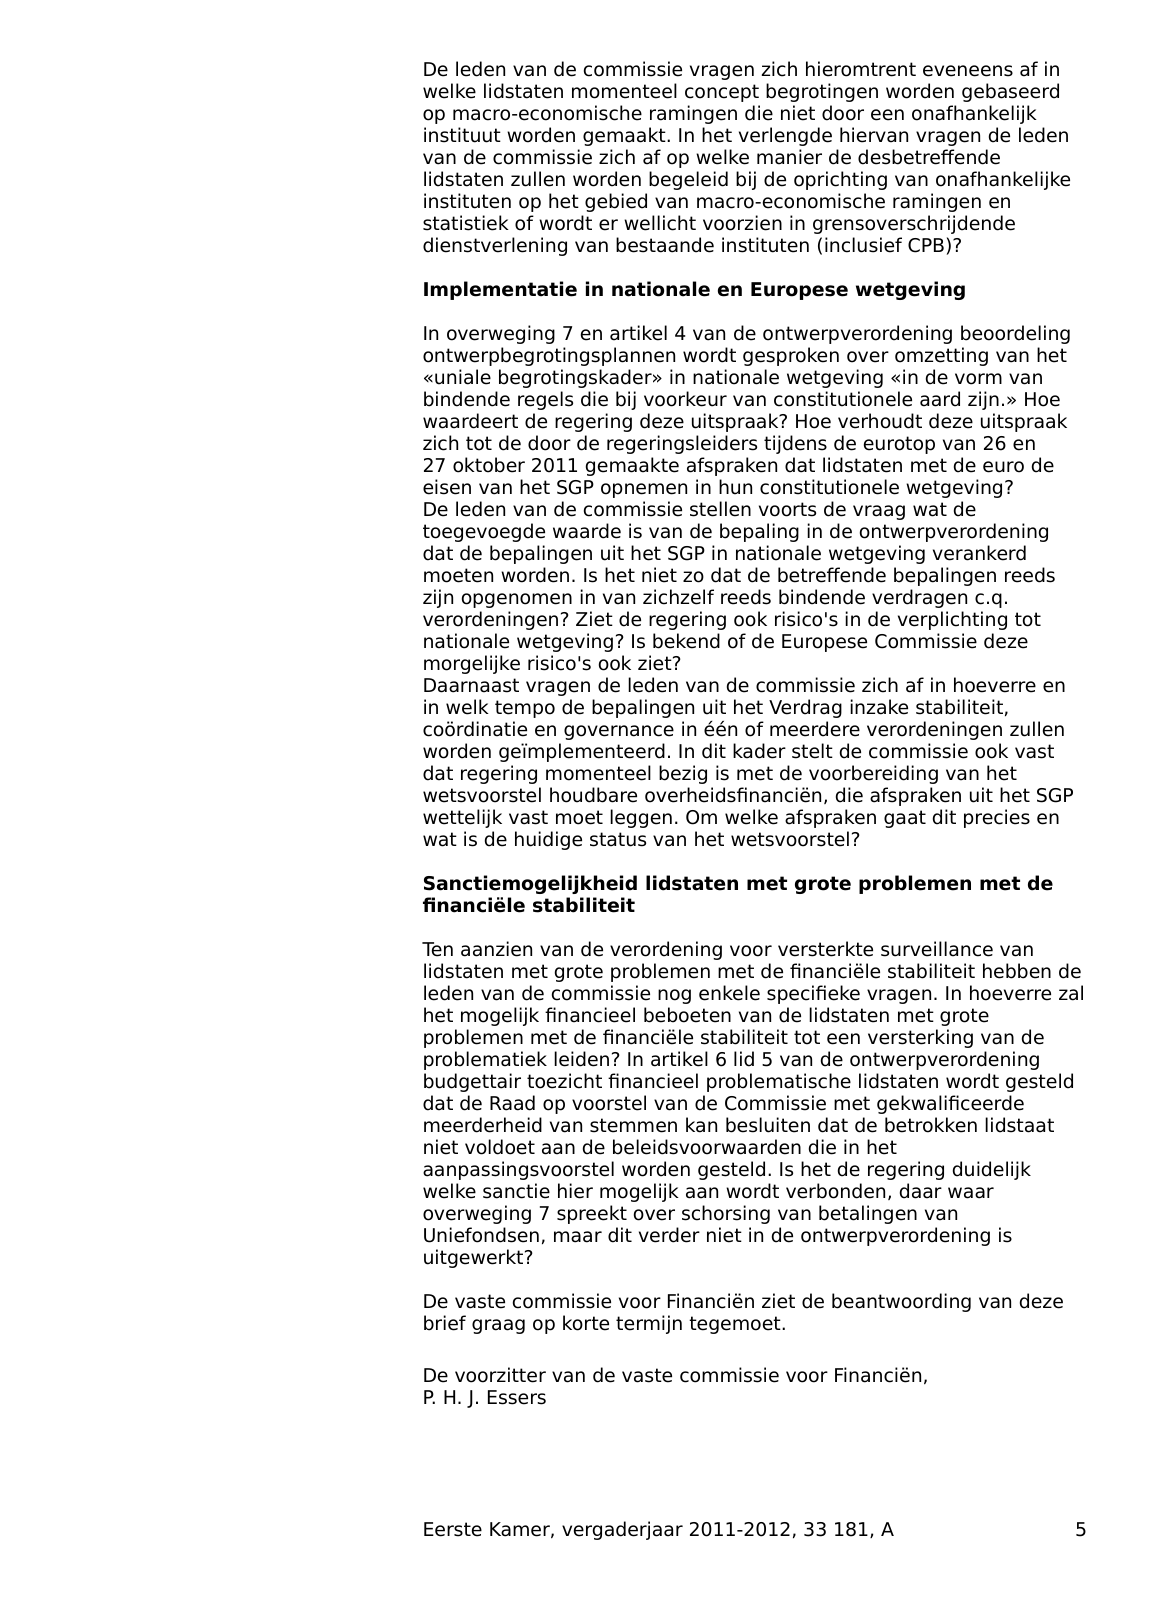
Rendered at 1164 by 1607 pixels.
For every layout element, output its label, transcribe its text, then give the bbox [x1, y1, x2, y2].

text De leden van de commissie stellen voorts de vraag wat de toegevoegde waarde is van de bepaling in de ontwerpverordening dat de bepalingen uit het SGP in nationale wetgeving verankerd moeten worden. Is het niet zo dat de betreffende bepalingen reeds zijn opgenomen in van zichzelf reeds bindende verdragen c.q. verordeningen? Ziet de regering ook risico's in de verplichting tot nationale wetgeving? Is bekend of de Europese Commissie deze morgelijke risico's ook ziet? [422, 499, 1087, 675]
text In overweging 7 en artikel 4 van de ontwerpverordening beoordeling ontwerpbegrotingsplannen wordt gesproken over omzetting van het «uniale begrotingskader» in nationale wetgeving «in de vorm van bindende regels die bij voorkeur van constitutionele aard zijn.» Hoe waardeert de regering deze uitspraak? Hoe verhoudt deze uitspraak zich tot de door de regeringsleiders tijdens de eurotop van 26 en 27 oktober 2011 gemaakte afspraken dat lidstaten met de euro de eisen van het SGP opnemen in hun constitutionele wetgeving? [422, 323, 1087, 499]
text De vaste commissie voor Financiën ziet de beantwoording van deze brief graag op korte termijn tegemoet. [422, 1291, 1087, 1335]
subtitle Sanctiemogelijkheid lidstaten met grote problemen met de financiële stabiliteit [422, 873, 1087, 917]
text Ten aanzien van de verordening voor versterkte surveillance van lidstaten met grote problemen met de financiële stabiliteit hebben de leden van de commissie nog enkele specifieke vragen. In hoeverre zal het mogelijk financieel beboeten van de lidstaten met grote problemen met de financiële stabiliteit tot een versterking van de problematiek leiden? In artikel 6 lid 5 van de ontwerpverordening budgettair toezicht financieel problematische lidstaten wordt gesteld dat de Raad op voorstel van de Commissie met gekwalificeerde meerderheid van stemmen kan besluiten dat de betrokken lidstaat niet voldoet aan de beleidsvoorwaarden die in het aanpassingsvoorstel worden gesteld. Is het de regering duidelijk welke sanctie hier mogelijk aan wordt verbonden, daar waar overweging 7 spreekt over schorsing van betalingen van Uniefondsen, maar dit verder niet in de ontwerpverordening is uitgewerkt? [422, 939, 1087, 1269]
text Daarnaast vragen de leden van de commissie zich af in hoeverre en in welk tempo de bepalingen uit het Verdrag inzake stabiliteit, coördinatie en governance in één of meerdere verordeningen zullen worden geïmplementeerd. In dit kader stelt de commissie ook vast dat regering momenteel bezig is met de voorbereiding van het wetsvoorstel houdbare overheidsfinanciën, die afspraken uit het SGP wettelijk vast moet leggen. Om welke afspraken gaat dit precies en wat is de huidige status van het wetsvoorstel? [422, 675, 1087, 851]
subtitle Implementatie in nationale en Europese wetgeving [422, 279, 1087, 301]
text De voorzitter van de vaste commissie voor Financiën, P. H. J. Essers [422, 1365, 1087, 1409]
text De leden van de commissie vragen zich hieromtrent eveneens af in welke lidstaten momenteel concept begrotingen worden gebaseerd op macro-economische ramingen die niet door een onafhankelijk instituut worden gemaakt. In het verlengde hiervan vragen de leden van de commissie zich af op welke manier de desbetreffende lidstaten zullen worden begeleid bij de oprichting van onafhankelijke instituten op het gebied van macro-economische ramingen en statistiek of wordt er wellicht voorzien in grensoverschrijdende dienstverlening van bestaande instituten (inclusief CPB)? [422, 59, 1087, 257]
